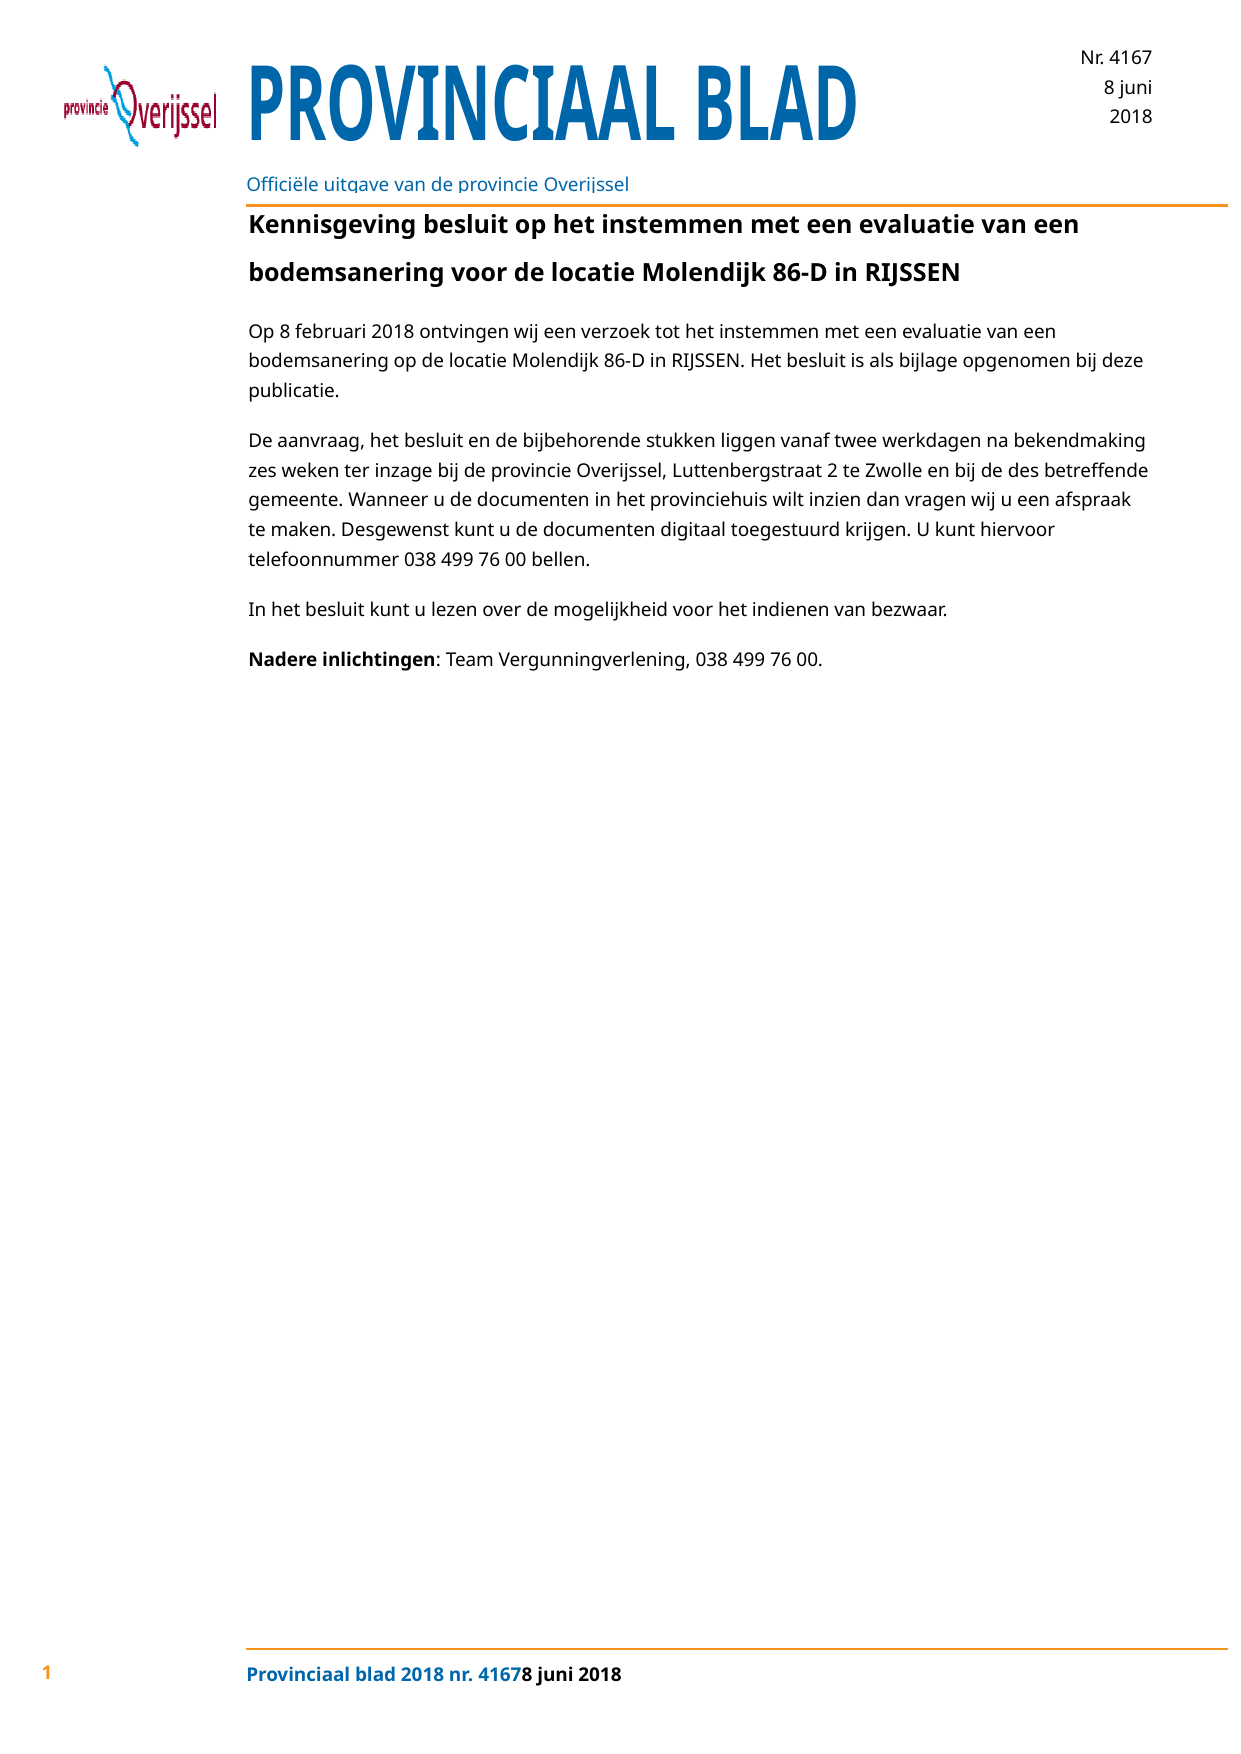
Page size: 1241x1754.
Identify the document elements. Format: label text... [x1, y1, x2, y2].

text Nadere inlichtingen: Team Vergunningverlening, 038 499 76 00. [248, 647, 1152, 672]
text Kennisgeving besluit op het instemmen met een evaluatie van een bodemsanering voor de locatie Molendijk 86-D in RIJSSEN [248, 207, 1152, 288]
text Op 8 februari 2018 ontvingen wij een verzoek tot het instemmen met een evaluatie van een bodemsanering op de locatie Molendijk 86-D in RIJSSEN. Het besluit is als bijlage opgenomen bij deze publicatie. [248, 318, 1152, 403]
text In het besluit kunt u lezen over de mogelijkheid voor het indienen van bezwaar. [248, 596, 1152, 622]
picture [41, 47, 231, 172]
text De aanvraag, het besluit en de bijbehorende stukken liggen vanaf twee werkdagen na bekendmaking zes weken ter inzage bij de provincie Overijssel, Luttenbergstraat 2 te Zwolle en bij de des betreffende gemeente. Wanneer u de documenten in het provinciehuis wilt inzien dan vragen wij u een afspraak te maken. Desgewenst kunt u de documenten digitaal toegestuurd krijgen. U kunt hiervoor telefoonnummer 038 499 76 00 bellen. [248, 427, 1152, 572]
